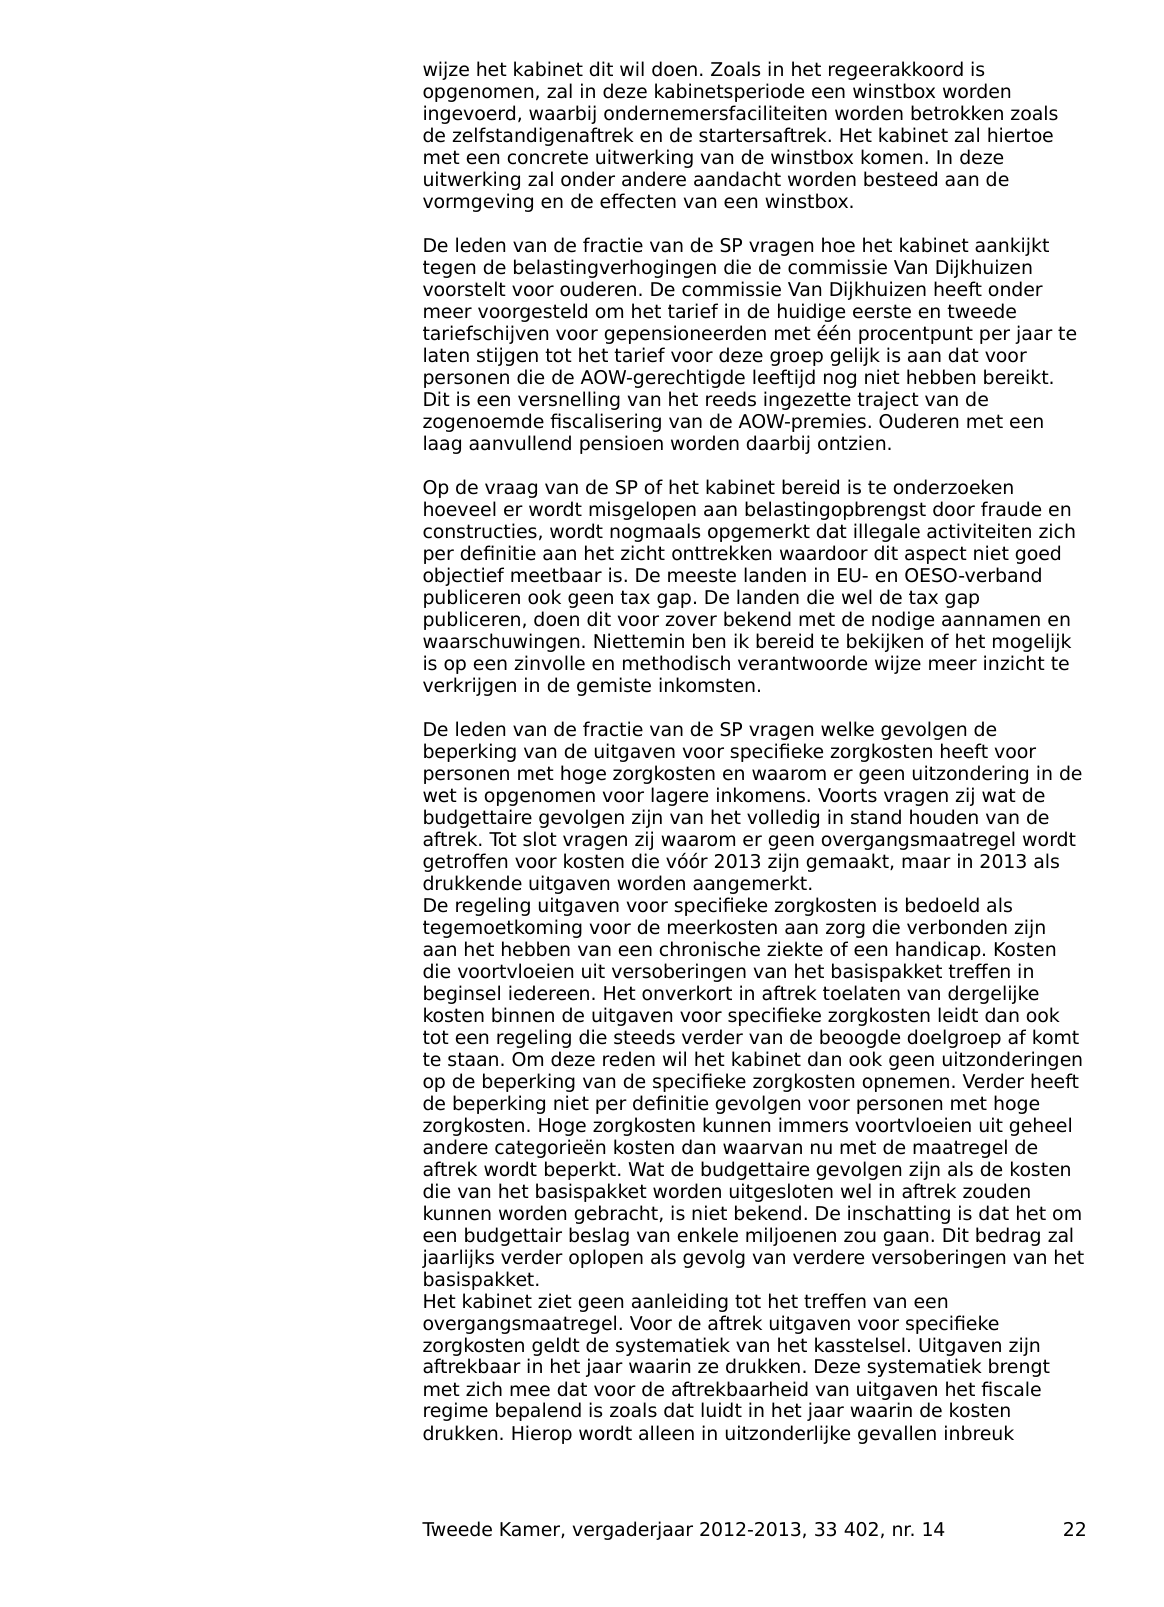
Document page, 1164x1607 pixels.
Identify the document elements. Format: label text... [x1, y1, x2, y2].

text Het kabinet ziet geen aanleiding tot het treffen van een overgangsmaatregel. Voor de aftrek uitgaven voor specifieke zorgkosten geldt de systematiek van het kasstelsel. Uitgaven zijn aftrekbaar in het jaar waarin ze drukken. Deze systematiek brengt met zich mee dat voor de aftrekbaarheid van uitgaven het fiscale regime bepalend is zoals dat luidt in het jaar waarin de kosten drukken. Hierop wordt alleen in uitzonderlijke gevallen inbreuk [422, 1291, 1087, 1444]
text Op de vraag van de SP of het kabinet bereid is te onderzoeken hoeveel er wordt misgelopen aan belastingopbrengst door fraude en constructies, wordt nogmaals opgemerkt dat illegale activiteiten zich per definitie aan het zicht onttrekken waardoor dit aspect niet goed objectief meetbaar is. De meeste landen in EU- en OESO-verband publiceren ook geen tax gap. De landen die wel de tax gap publiceren, doen dit voor zover bekend met de nodige aannamen en waarschuwingen. Niettemin ben ik bereid te bekijken of het mogelijk is op een zinvolle en methodisch verantwoorde wijze meer inzicht te verkrijgen in de gemiste inkomsten. [422, 477, 1087, 697]
text De leden van de fractie van de SP vragen welke gevolgen de beperking van de uitgaven voor specifieke zorgkosten heeft voor personen met hoge zorgkosten en waarom er geen uitzondering in de wet is opgenomen voor lagere inkomens. Voorts vragen zij wat de budgettaire gevolgen zijn van het volledig in stand houden van de aftrek. Tot slot vragen zij waarom er geen overgangsmaatregel wordt getroffen voor kosten die vóór 2013 zijn gemaakt, maar in 2013 als drukkende uitgaven worden aangemerkt. [422, 719, 1087, 895]
text De regeling uitgaven voor specifieke zorgkosten is bedoeld als tegemoetkoming voor de meerkosten aan zorg die verbonden zijn aan het hebben van een chronische ziekte of een handicap. Kosten die voortvloeien uit versoberingen van het basispakket treffen in beginsel iedereen. Het onverkort in aftrek toelaten van dergelijke kosten binnen de uitgaven voor specifieke zorgkosten leidt dan ook tot een regeling die steeds verder van de beoogde doelgroep af komt te staan. Om deze reden wil het kabinet dan ook geen uitzonderingen op de beperking van de specifieke zorgkosten opnemen. Verder heeft de beperking niet per definitie gevolgen voor personen met hoge zorgkosten. Hoge zorgkosten kunnen immers voortvloeien uit geheel andere categorieën kosten dan waarvan nu met de maatregel de aftrek wordt beperkt. Wat de budgettaire gevolgen zijn als de kosten die van het basispakket worden uitgesloten wel in aftrek zouden kunnen worden gebracht, is niet bekend. De inschatting is dat het om een budgettair beslag van enkele miljoenen zou gaan. Dit bedrag zal jaarlijks verder oplopen als gevolg van verdere versoberingen van het basispakket. [422, 895, 1087, 1291]
text De leden van de fractie van de SP vragen hoe het kabinet aankijkt tegen de belastingverhogingen die de commissie Van Dijkhuizen voorstelt voor ouderen. De commissie Van Dijkhuizen heeft onder meer voorgesteld om het tarief in de huidige eerste en tweede tariefschijven voor gepensioneerden met één procentpunt per jaar te laten stijgen tot het tarief voor deze groep gelijk is aan dat voor personen die de AOW-gerechtigde leeftijd nog niet hebben bereikt. Dit is een versnelling van het reeds ingezette traject van de zogenoemde fiscalisering van de AOW-premies. Ouderen met een laag aanvullend pensioen worden daarbij ontzien. [422, 235, 1087, 455]
text wijze het kabinet dit wil doen. Zoals in het regeerakkoord is opgenomen, zal in deze kabinetsperiode een winstbox worden ingevoerd, waarbij ondernemersfaciliteiten worden betrokken zoals de zelfstandigenaftrek en de startersaftrek. Het kabinet zal hiertoe met een concrete uitwerking van de winstbox komen. In deze uitwerking zal onder andere aandacht worden besteed aan de vormgeving en de effecten van een winstbox. [422, 59, 1087, 213]
